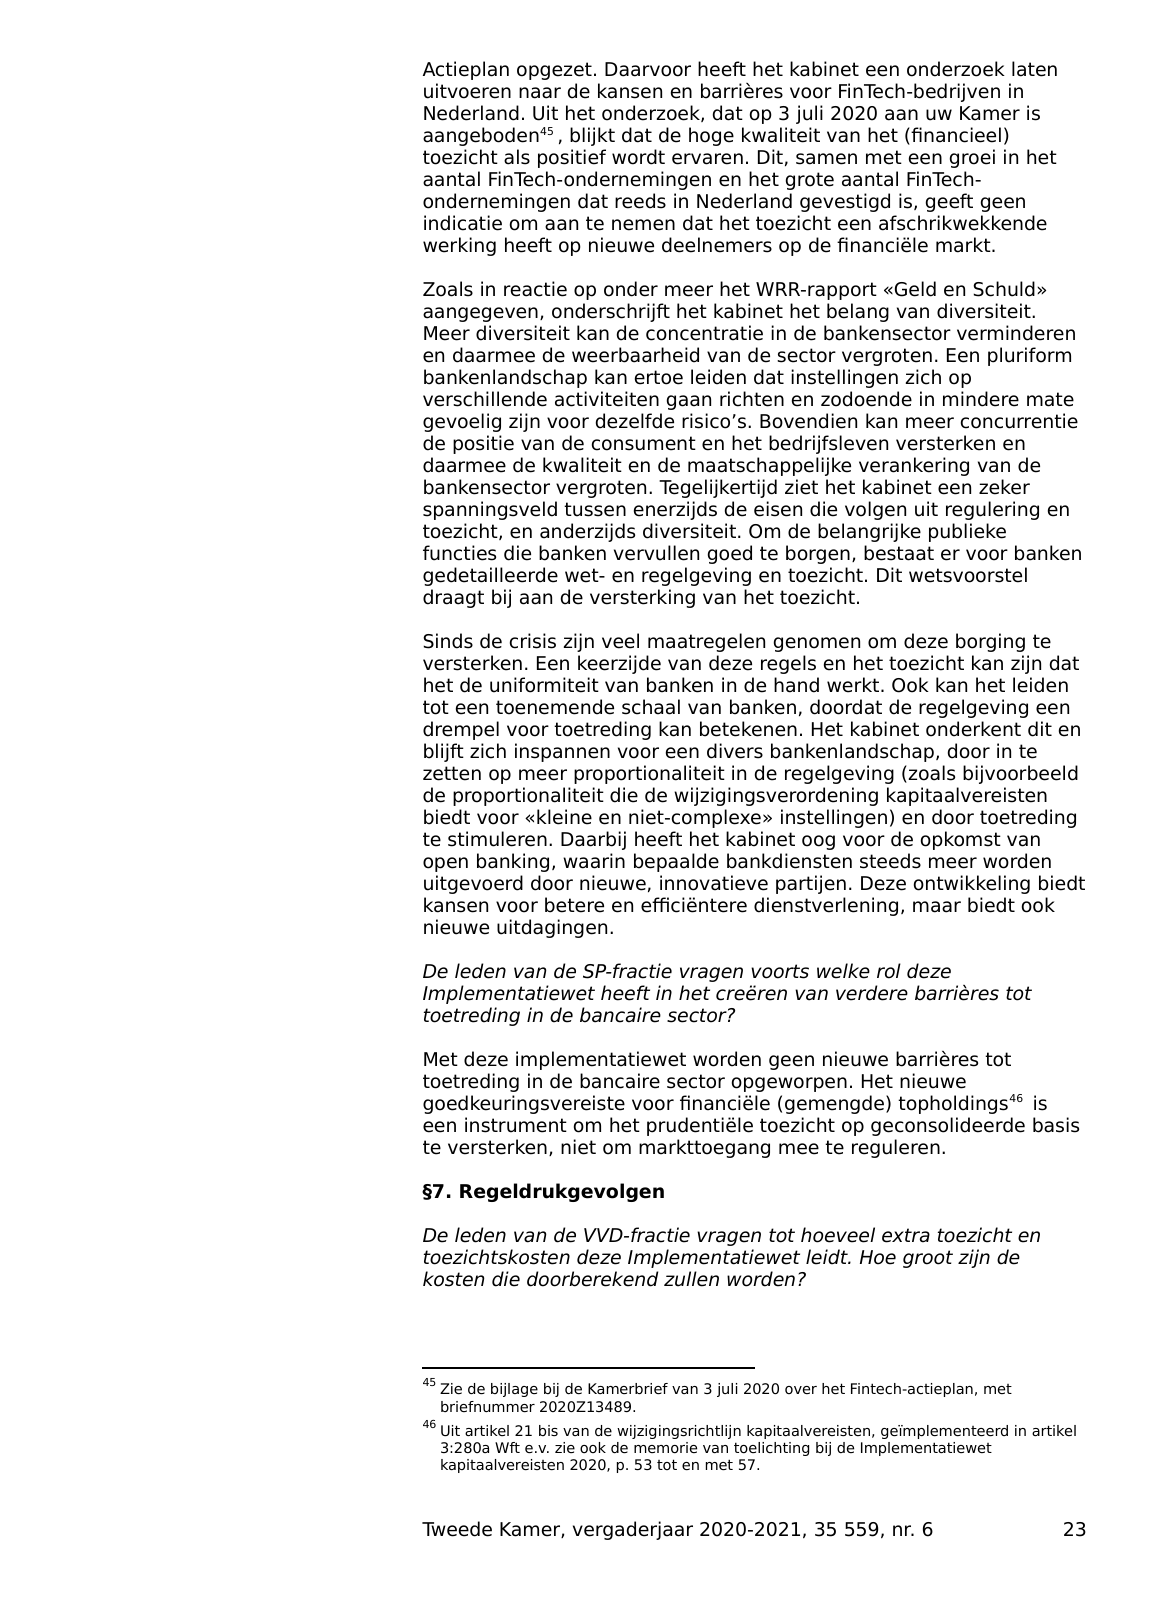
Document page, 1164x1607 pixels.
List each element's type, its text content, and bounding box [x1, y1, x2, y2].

text Zoals in reactie op onder meer het WRR-rapport «Geld en Schuld» aangegeven, onderschrijft het kabinet het belang van diversiteit. Meer diversiteit kan de concentratie in de bankensector verminderen en daarmee de weerbaarheid van de sector vergroten. Een pluriform bankenlandschap kan ertoe leiden dat instellingen zich op verschillende activiteiten gaan richten en zodoende in mindere mate gevoelig zijn voor dezelfde risico’s. Bovendien kan meer concurrentie de positie van de consument en het bedrijfsleven versterken en daarmee de kwaliteit en de maatschappelijke verankering van de bankensector vergroten. Tegelijkertijd ziet het kabinet een zeker spanningsveld tussen enerzijds de eisen die volgen uit regulering en toezicht, en anderzijds diversiteit. Om de belangrijke publieke functies die banken vervullen goed te borgen, bestaat er voor banken gedetailleerde wet- en regelgeving en toezicht. Dit wetsvoorstel draagt bij aan de versterking van het toezicht. [422, 279, 1087, 609]
text Uit artikel 21 bis van de wijzigingsrichtlijn kapitaalvereisten, geïmplementeerd in artikel 3:280a Wft e.v. zie ook de memorie van toelichting bij de Implementatiewet kapitaalvereisten 2020, p. 53 tot en met 57. [422, 1418, 1087, 1474]
text Sinds de crisis zijn veel maatregelen genomen om deze borging te versterken. Een keerzijde van deze regels en het toezicht kan zijn dat het de uniformiteit van banken in de hand werkt. Ook kan het leiden tot een toenemende schaal van banken, doordat de regelgeving een drempel voor toetreding kan betekenen. Het kabinet onderkent dit en blijft zich inspannen voor een divers bankenlandschap, door in te zetten op meer proportionaliteit in de regelgeving (zoals bijvoorbeeld de proportionaliteit die de wijzigingsverordening kapitaalvereisten biedt voor «kleine en niet-complexe» instellingen) en door toetreding te stimuleren. Daarbij heeft het kabinet oog voor de opkomst van open banking, waarin bepaalde bankdiensten steeds meer worden uitgevoerd door nieuwe, innovatieve partijen. Deze ontwikkeling biedt kansen voor betere en efficiëntere dienstverlening, maar biedt ook nieuwe uitdagingen. [422, 631, 1087, 939]
text Met deze implementatiewet worden geen nieuwe barrières tot toetreding in de bancaire sector opgeworpen. Het nieuwe goedkeuringsvereiste voor financiële (gemengde) topholdings is een instrument om het prudentiële toezicht op geconsolideerde basis te versterken, niet om markttoegang mee te reguleren. [422, 1049, 1087, 1159]
subtitle §7. Regeldrukgevolgen [422, 1181, 1087, 1203]
text De leden van de SP-fractie vragen voorts welke rol deze Implementatiewet heeft in het creëren van verdere barrières tot toetreding in de bancaire sector? [422, 961, 1087, 1027]
text De leden van de VVD-fractie vragen tot hoeveel extra toezicht en toezichtskosten deze Implementatiewet leidt. Hoe groot zijn de kosten die doorberekend zullen worden? [422, 1225, 1087, 1291]
text Zie de bijlage bij de Kamerbrief van 3 juli 2020 over het Fintech-actieplan, met briefnummer 2020Z13489. [422, 1377, 1087, 1416]
text Actieplan opgezet. Daarvoor heeft het kabinet een onderzoek laten uitvoeren naar de kansen en barrières voor FinTech-bedrijven in Nederland. Uit het onderzoek, dat op 3 juli 2020 aan uw Kamer is aangeboden, blijkt dat de hoge kwaliteit van het (financieel) toezicht als positief wordt ervaren. Dit, samen met een groei in het aantal FinTech-ondernemingen en het grote aantal FinTech-ondernemingen dat reeds in Nederland gevestigd is, geeft geen indicatie om aan te nemen dat het toezicht een afschrikwekkende werking heeft op nieuwe deelnemers op de financiële markt. [422, 59, 1087, 257]
